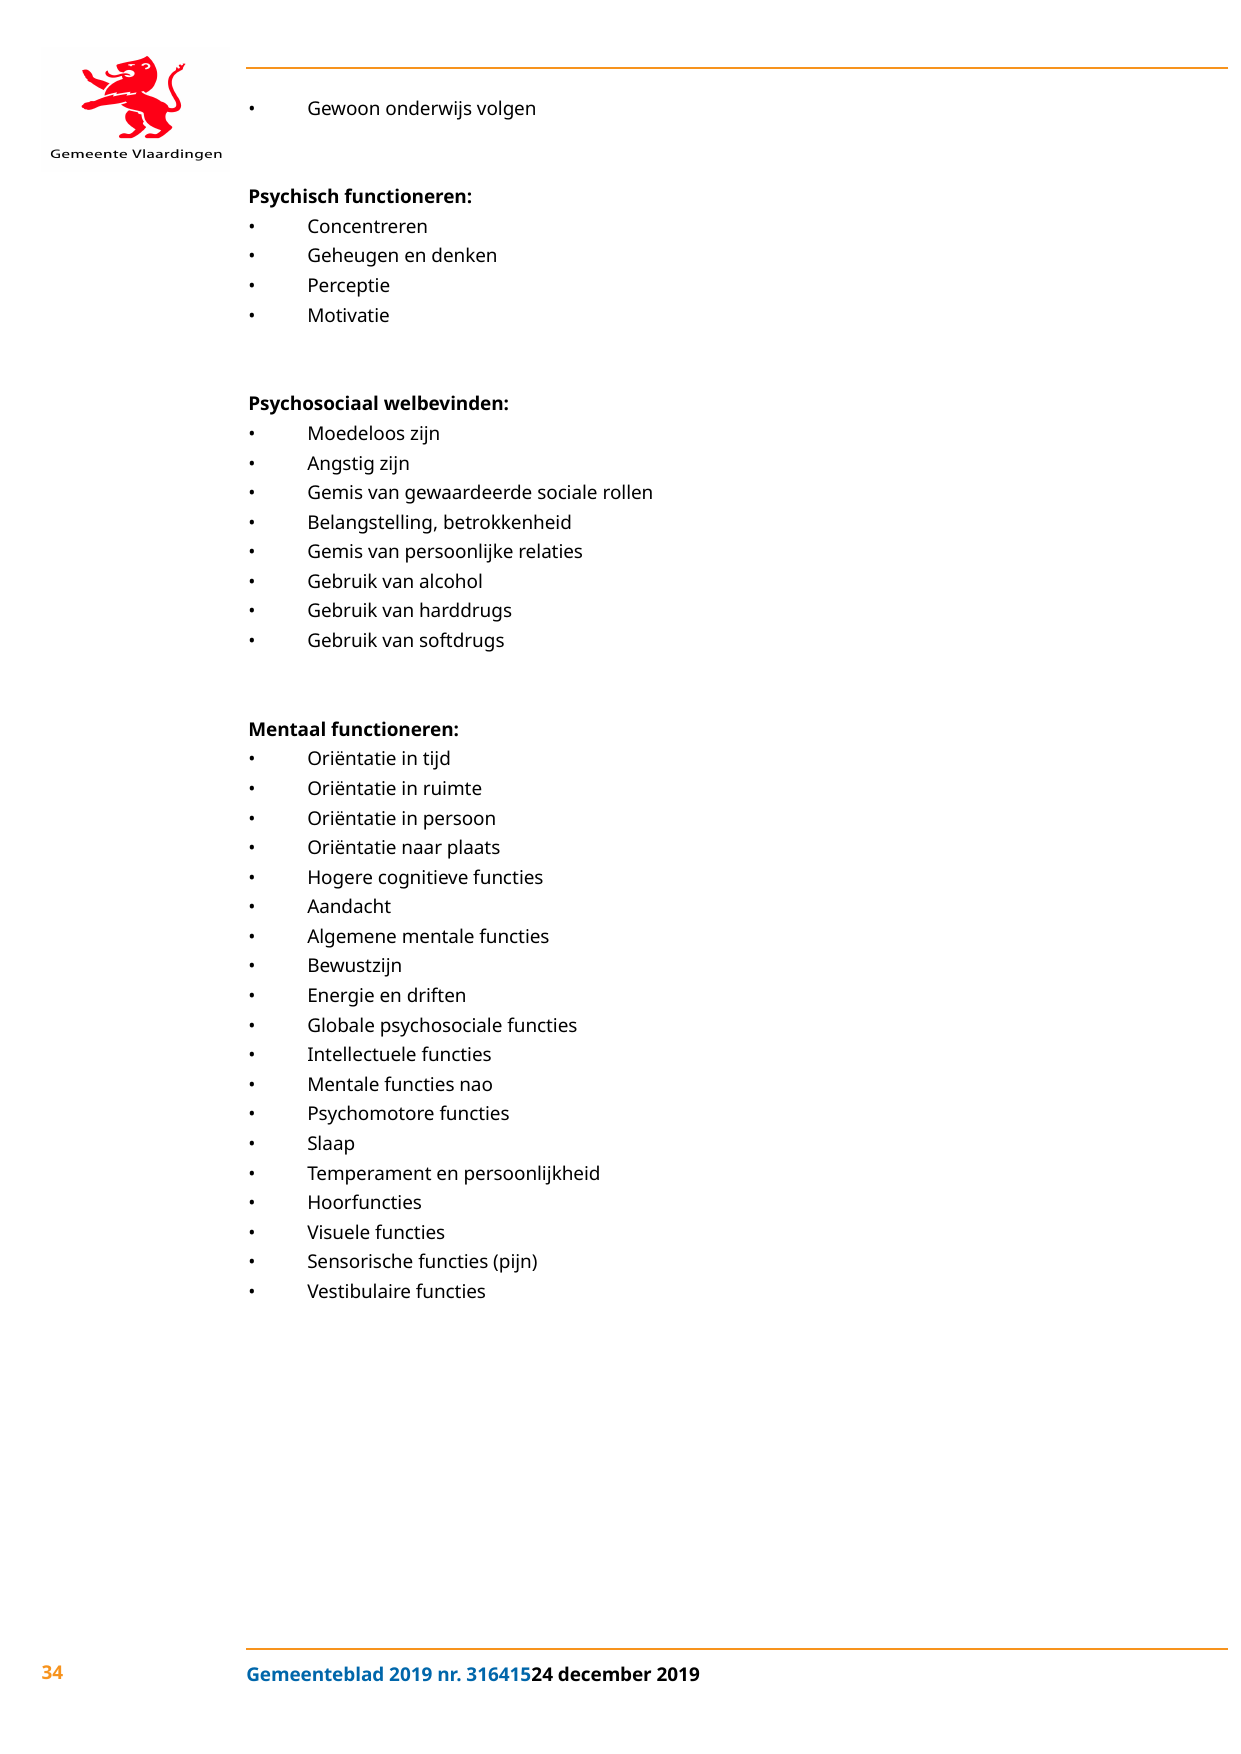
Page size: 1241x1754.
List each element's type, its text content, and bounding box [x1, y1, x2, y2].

list Oriëntatie naar plaats [248, 834, 1152, 860]
text Psychisch functioneren: [248, 183, 1152, 209]
list Hoorfuncties [248, 1189, 1152, 1215]
list Moedeloos zijn [248, 420, 1152, 446]
list Globale psychosociale functies [248, 1012, 1152, 1038]
list Oriëntatie in ruimte [248, 775, 1152, 801]
list Belangstelling, betrokkenheid [248, 509, 1152, 535]
list Oriëntatie in persoon [248, 805, 1152, 831]
list Mentale functies nao [248, 1071, 1152, 1097]
list Gewoon onderwijs volgen [248, 95, 1152, 121]
list Gebruik van alcohol [248, 568, 1152, 594]
list Slaap [248, 1130, 1152, 1156]
list Motivatie [248, 302, 1152, 328]
list Psychomotore functies [248, 1101, 1152, 1126]
list Visuele functies [248, 1219, 1152, 1245]
list Oriëntatie in tijd [248, 746, 1152, 771]
list Temperament en persoonlijkheid [248, 1160, 1152, 1186]
list Vestibulaire functies [248, 1278, 1152, 1304]
picture [41, 47, 231, 172]
list Bewustzijn [248, 953, 1152, 978]
list Gebruik van harddrugs [248, 598, 1152, 623]
text Psychosociaal welbevinden: [248, 391, 1152, 416]
list Aandacht [248, 893, 1152, 919]
list Sensorische functies (pijn) [248, 1248, 1152, 1274]
list Perceptie [248, 272, 1152, 298]
list Gebruik van softdrugs [248, 627, 1152, 653]
list Hogere cognitieve functies [248, 864, 1152, 890]
list Angstig zijn [248, 450, 1152, 476]
list Concentreren [248, 213, 1152, 239]
list Intellectuele functies [248, 1041, 1152, 1067]
list Gemis van persoonlijke relaties [248, 538, 1152, 564]
list Energie en driften [248, 982, 1152, 1008]
list Algemene mentale functies [248, 923, 1152, 949]
list Gemis van gewaardeerde sociale rollen [248, 479, 1152, 505]
text Mentaal functioneren: [248, 716, 1152, 742]
list Geheugen en denken [248, 243, 1152, 268]
